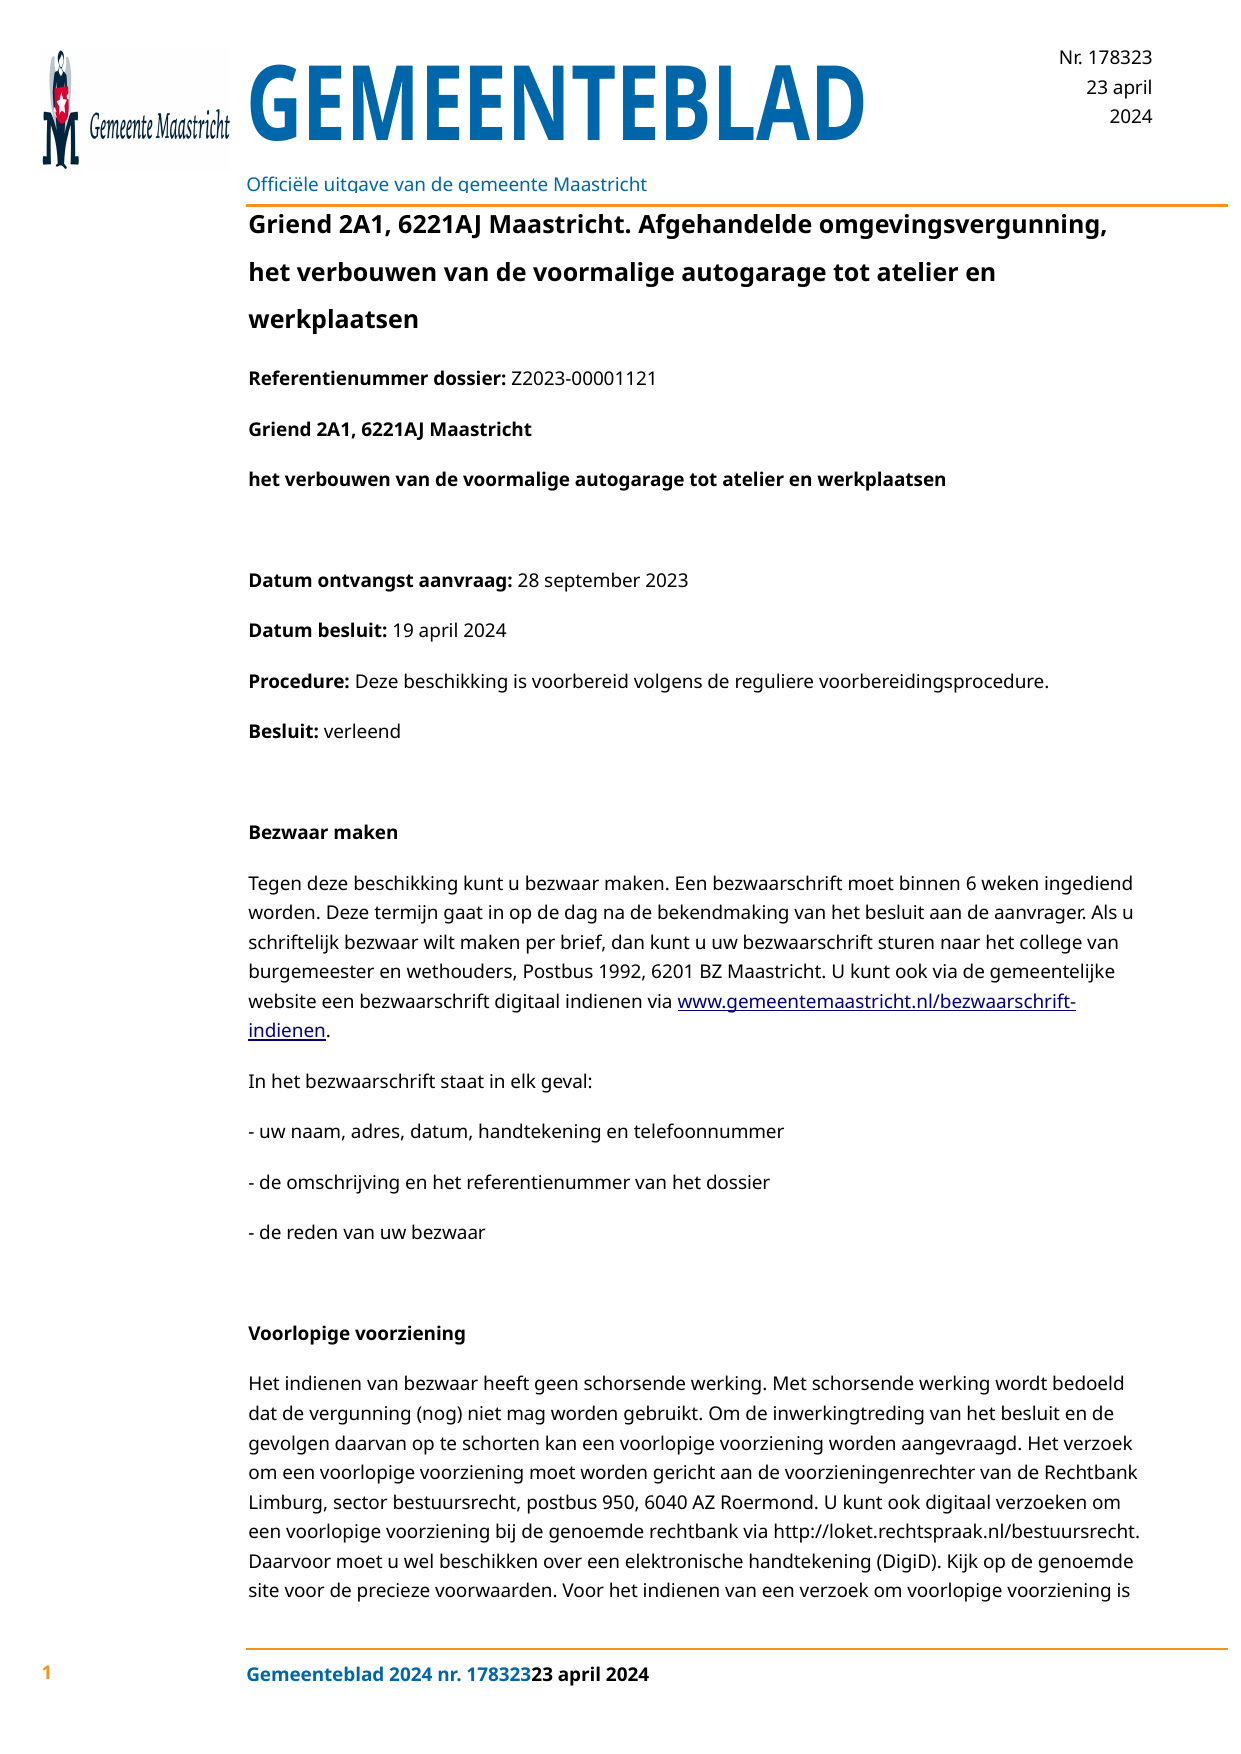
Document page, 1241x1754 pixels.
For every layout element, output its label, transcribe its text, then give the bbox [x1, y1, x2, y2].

text Voorlopige voorziening [248, 1320, 1152, 1346]
text Tegen deze beschikking kunt u bezwaar maken. Een bezwaarschrift moet binnen 6 weken ingediend worden. Deze termijn gaat in op de dag na de bekendmaking van het besluit aan de aanvrager. Als u schriftelijk bezwaar wilt maken per brief, dan kunt u uw bezwaarschrift sturen naar het college van burgemeester en wethouders, Postbus 1992, 6201 BZ Maastricht. U kunt ook via de gemeentelijke website een bezwaarschrift digitaal indienen via www.gemeentemaastricht.nl/bezwaarschrift-indienen. [248, 870, 1152, 1043]
picture [41, 47, 231, 172]
text - de reden van uw bezwaar [248, 1219, 1152, 1245]
text Bezwaar maken [248, 819, 1152, 845]
text Procedure: Deze beschikking is voorbereid volgens de reguliere voorbereidingsprocedure. [248, 668, 1152, 694]
text Het indienen van bezwaar heeft geen schorsende werking. Met schorsende werking wordt bedoeld dat de vergunning (nog) niet mag worden gebruikt. Om de inwerkingtreding van het besluit en de gevolgen daarvan op te schorten kan een voorlopige voorziening worden aangevraagd. Het verzoek om een voorlopige voorziening moet worden gericht aan de voorzieningenrechter van de Rechtbank Limburg, sector bestuursrecht, postbus 950, 6040 AZ Roermond. U kunt ook digitaal verzoeken om een voorlopige voorziening bij de genoemde rechtbank via http://loket.rechtspraak.nl/bestuursrecht. Daarvoor moet u wel beschikken over een elektronische handtekening (DigiD). Kijk op de genoemde site voor de precieze voorwaarden. Voor het indienen van een verzoek om voorlopige voorziening is [248, 1371, 1152, 1603]
text Griend 2A1, 6221AJ Maastricht [248, 416, 1152, 442]
text Besluit: verleend [248, 718, 1152, 744]
text Datum ontvangst aanvraag: 28 september 2023 [248, 567, 1152, 593]
text In het bezwaarschrift staat in elk geval: [248, 1068, 1152, 1094]
text Referentienummer dossier: Z2023-00001121 [248, 366, 1152, 391]
text - de omschrijving en het referentienummer van het dossier [248, 1169, 1152, 1194]
text Datum besluit: 19 april 2024 [248, 618, 1152, 643]
text - uw naam, adres, datum, handtekening en telefoonnummer [248, 1118, 1152, 1144]
text Griend 2A1, 6221AJ Maastricht. Afgehandelde omgevingsvergunning, het verbouwen van de voormalige autogarage tot atelier en werkplaatsen [248, 207, 1152, 336]
text het verbouwen van de voormalige autogarage tot atelier en werkplaatsen [248, 466, 1152, 492]
